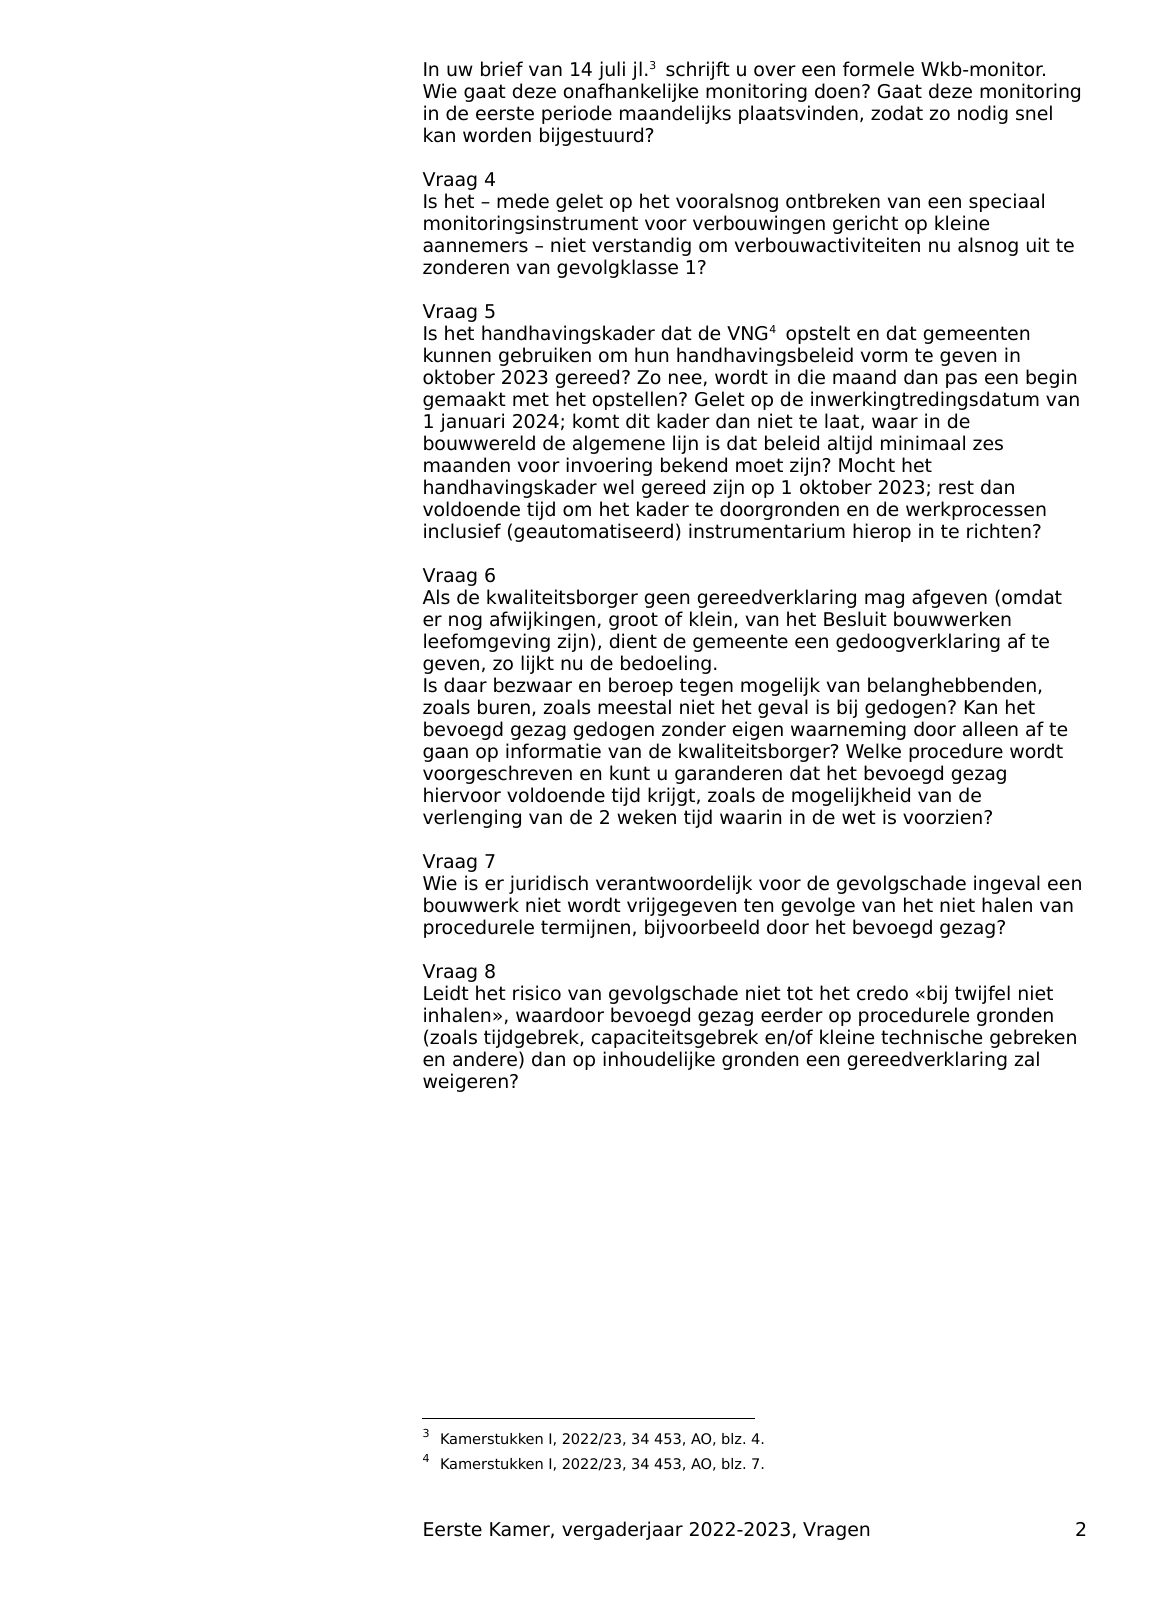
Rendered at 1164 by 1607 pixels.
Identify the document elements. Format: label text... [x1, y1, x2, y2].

text Vraag 7 [422, 851, 1087, 873]
text In uw brief van 14 juli jl. schrijft u over een formele Wkb-monitor. Wie gaat deze onafhankelijke monitoring doen? Gaat deze monitoring in de eerste periode maandelijks plaatsvinden, zodat zo nodig snel kan worden bijgestuurd? [422, 59, 1087, 147]
text Vraag 5 [422, 301, 1087, 323]
text Is daar bezwaar en beroep tegen mogelijk van belanghebbenden, zoals buren, zoals meestal niet het geval is bij gedogen? Kan het bevoegd gezag gedogen zonder eigen waarneming door alleen af te gaan op informatie van de kwaliteitsborger? Welke procedure wordt voorgeschreven en kunt u garanderen dat het bevoegd gezag hiervoor voldoende tijd krijgt, zoals de mogelijkheid van de verlenging van de 2 weken tijd waarin in de wet is voorzien? [422, 675, 1087, 829]
text Wie is er juridisch verantwoordelijk voor de gevolgschade ingeval een bouwwerk niet wordt vrijgegeven ten gevolge van het niet halen van procedurele termijnen, bijvoorbeeld door het bevoegd gezag? [422, 873, 1087, 939]
text Kamerstukken I, 2022/23, 34 453, AO, blz. 7. [422, 1452, 1087, 1474]
text Vraag 8 [422, 961, 1087, 983]
text Vraag 4 [422, 169, 1087, 191]
text Leidt het risico van gevolgschade niet tot het credo «bij twijfel niet inhalen», waardoor bevoegd gezag eerder op procedurele gronden (zoals tijdgebrek, capaciteitsgebrek en/of kleine technische gebreken en andere) dan op inhoudelijke gronden een gereedverklaring zal weigeren? [422, 983, 1087, 1093]
text Als de kwaliteitsborger geen gereedverklaring mag afgeven (omdat er nog afwijkingen, groot of klein, van het Besluit bouwwerken leefomgeving zijn), dient de gemeente een gedoogverklaring af te geven, zo lijkt nu de bedoeling. [422, 587, 1087, 675]
text Vraag 6 [422, 565, 1087, 587]
text Kamerstukken I, 2022/23, 34 453, AO, blz. 4. [422, 1427, 1087, 1449]
text Is het – mede gelet op het vooralsnog ontbreken van een speciaal monitoringsinstrument voor verbouwingen gericht op kleine aannemers – niet verstandig om verbouwactiviteiten nu alsnog uit te zonderen van gevolgklasse 1? [422, 191, 1087, 279]
text Is het handhavingskader dat de VNG opstelt en dat gemeenten kunnen gebruiken om hun handhavingsbeleid vorm te geven in oktober 2023 gereed? Zo nee, wordt in die maand dan pas een begin gemaakt met het opstellen? Gelet op de inwerkingtredingsdatum van 1 januari 2024; komt dit kader dan niet te laat, waar in de bouwwereld de algemene lijn is dat beleid altijd minimaal zes maanden voor invoering bekend moet zijn? Mocht het handhavingskader wel gereed zijn op 1 oktober 2023; rest dan voldoende tijd om het kader te doorgronden en de werkprocessen inclusief (geautomatiseerd) instrumentarium hierop in te richten? [422, 323, 1087, 543]
